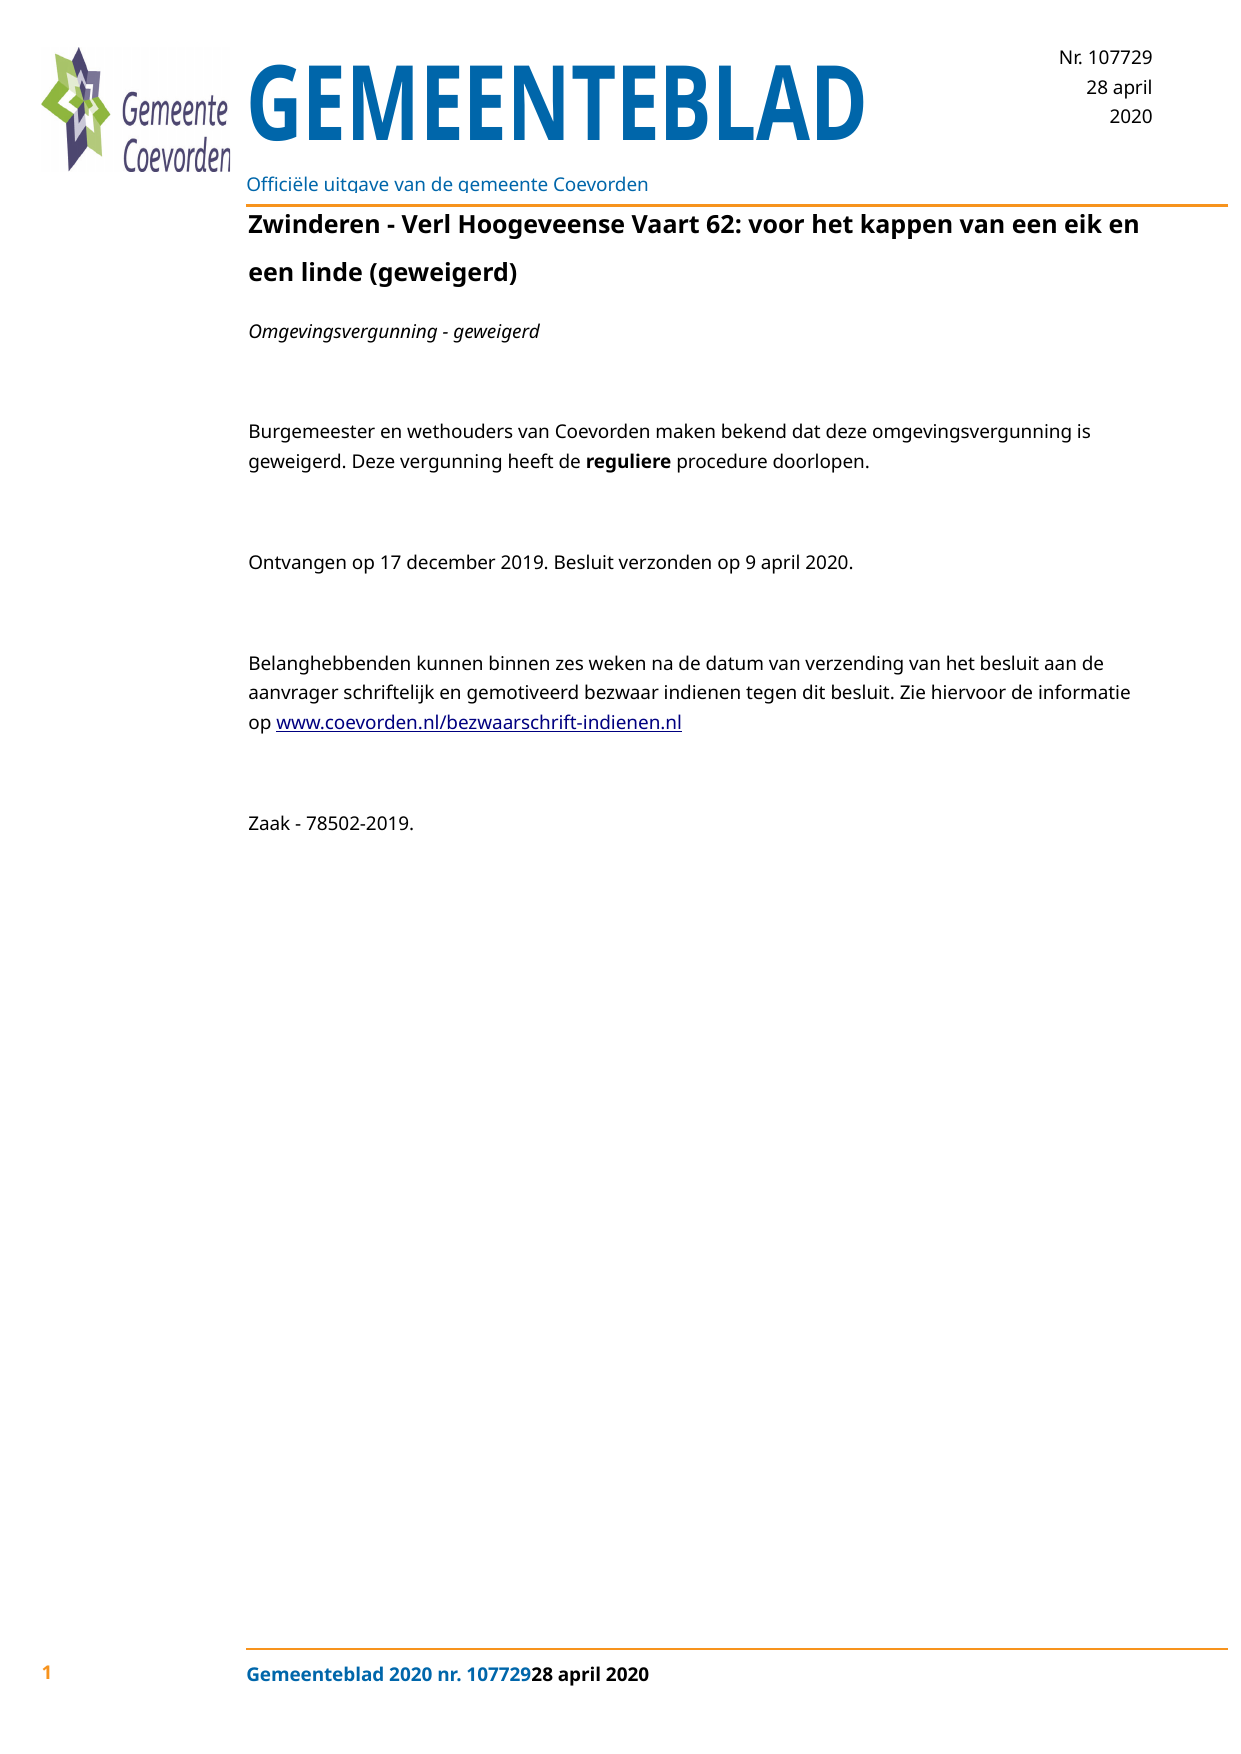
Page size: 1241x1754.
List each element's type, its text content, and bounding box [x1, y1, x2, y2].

text Burgemeester en wethouders van Coevorden maken bekend dat deze omgevingsvergunning is geweigerd. Deze vergunning heeft de reguliere procedure doorlopen. [248, 419, 1152, 474]
text Ontvangen op 17 december 2019. Besluit verzonden op 9 april 2020. [248, 549, 1152, 575]
picture [41, 47, 231, 172]
text Zwinderen - Verl Hoogeveense Vaart 62: voor het kappen van een eik en een linde (geweigerd) [248, 207, 1152, 288]
text Belanghebbenden kunnen binnen zes weken na de datum van verzending van het besluit aan de aanvrager schriftelijk en gemotiveerd bezwaar indienen tegen dit besluit. Zie hiervoor de informatie op www.coevorden.nl/bezwaarschrift-indienen.nl [248, 650, 1152, 735]
text Zaak - 78502-2019. [248, 810, 1152, 836]
text Omgevingsvergunning - geweigerd [248, 318, 1152, 344]
